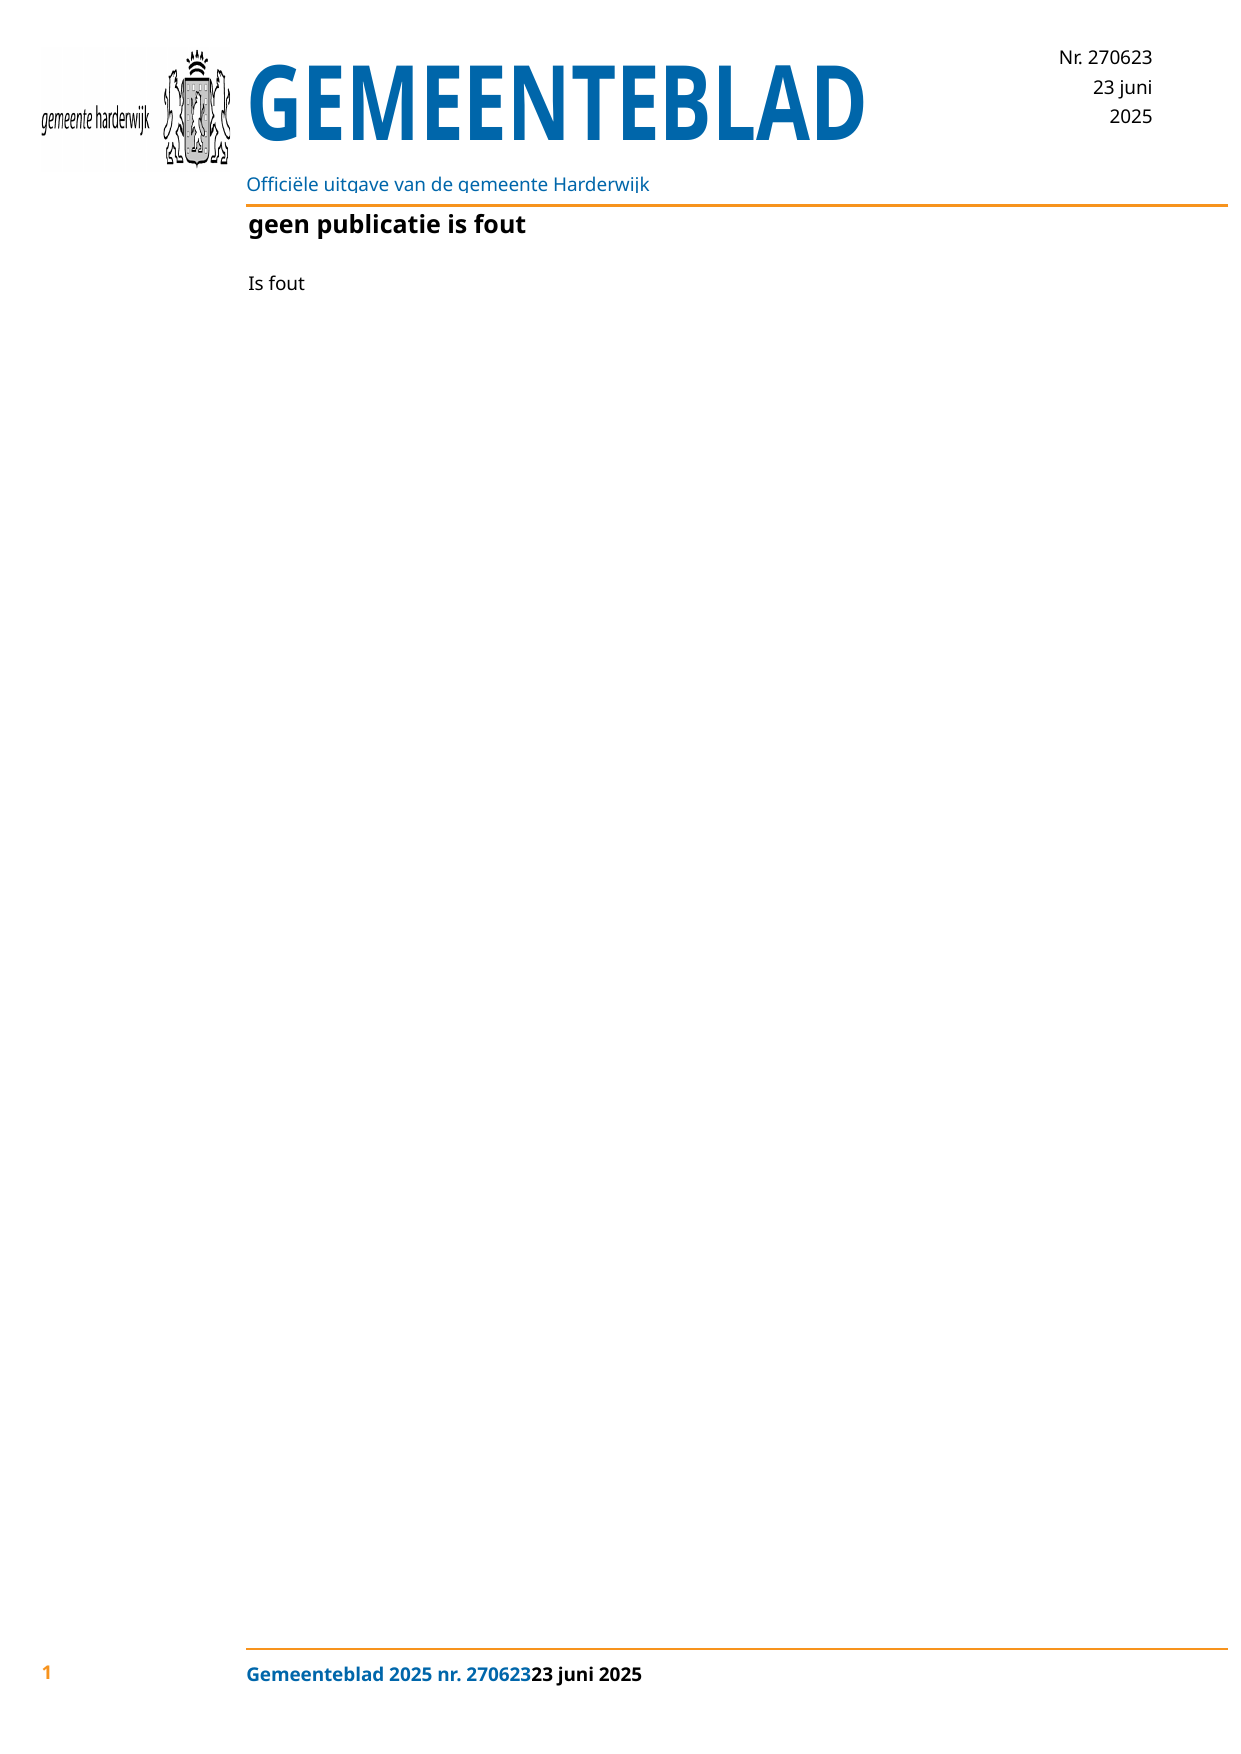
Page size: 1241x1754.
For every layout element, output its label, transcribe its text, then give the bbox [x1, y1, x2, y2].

picture [41, 47, 231, 172]
text geen publicatie is fout [248, 207, 1152, 241]
text Is fout [248, 270, 1152, 296]
